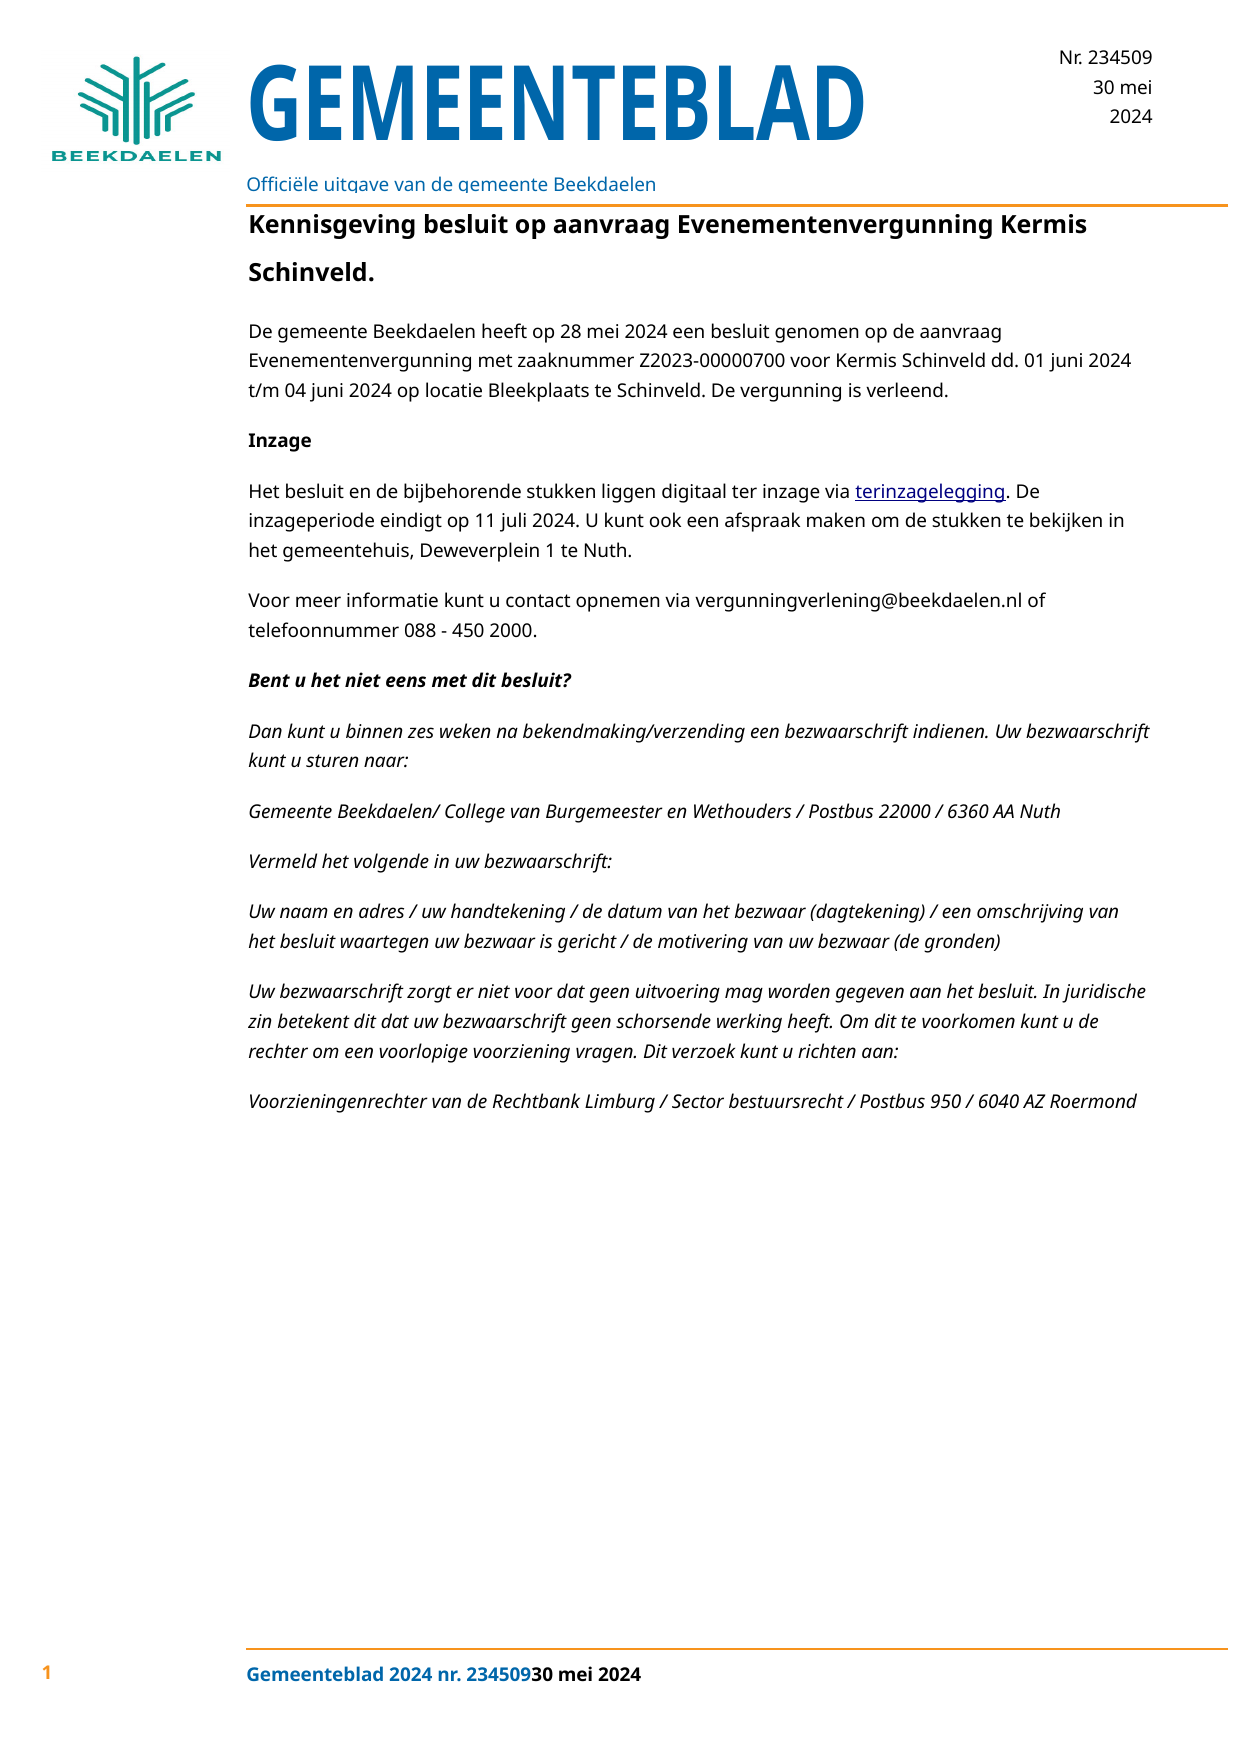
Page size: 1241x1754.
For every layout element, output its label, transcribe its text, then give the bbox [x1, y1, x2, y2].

text Dan kunt u binnen zes weken na bekendmaking/verzending een bezwaarschrift indienen. Uw bezwaarschrift kunt u sturen naar: [248, 718, 1152, 773]
text Inzage [248, 427, 1152, 453]
text Vermeld het volgende in uw bezwaarschrift: [248, 848, 1152, 874]
text Kennisgeving besluit op aanvraag Evenementenvergunning Kermis Schinveld. [248, 207, 1152, 288]
text Voor meer informatie kunt u contact opnemen via vergunningverlening@beekdaelen.nl of telefoonnummer 088 - 450 2000. [248, 587, 1152, 643]
text Bent u het niet eens met dit besluit? [248, 667, 1152, 693]
text Gemeente Beekdaelen/ College van Burgemeester en Wethouders / Postbus 22000 / 6360 AA Nuth [248, 798, 1152, 824]
picture [41, 47, 231, 172]
text Uw naam en adres / uw handtekening / de datum van het bezwaar (dagtekening) / een omschrijving van het besluit waartegen uw bezwaar is gericht / de motivering van uw bezwaar (de gronden) [248, 899, 1152, 954]
text Uw bezwaarschrift zorgt er niet voor dat geen uitvoering mag worden gegeven aan het besluit. In juridische zin betekent dit dat uw bezwaarschrift geen schorsende werking heeft. Om dit te voorkomen kunt u de rechter om een voorlopige voorziening vragen. Dit verzoek kunt u richten aan: [248, 979, 1152, 1064]
text Het besluit en de bijbehorende stukken liggen digitaal ter inzage via terinzagelegging. De inzageperiode eindigt op 11 juli 2024. U kunt ook een afspraak maken om de stukken te bekijken in het gemeentehuis, Deweverplein 1 te Nuth. [248, 478, 1152, 563]
text Voorzieningenrechter van de Rechtbank Limburg / Sector bestuursrecht / Postbus 950 / 6040 AZ Roermond [248, 1088, 1152, 1114]
text De gemeente Beekdaelen heeft op 28 mei 2024 een besluit genomen op de aanvraag Evenementenvergunning met zaaknummer Z2023-00000700 voor Kermis Schinveld dd. 01 juni 2024 t/m 04 juni 2024 op locatie Bleekplaats te Schinveld. De vergunning is verleend. [248, 318, 1152, 403]
